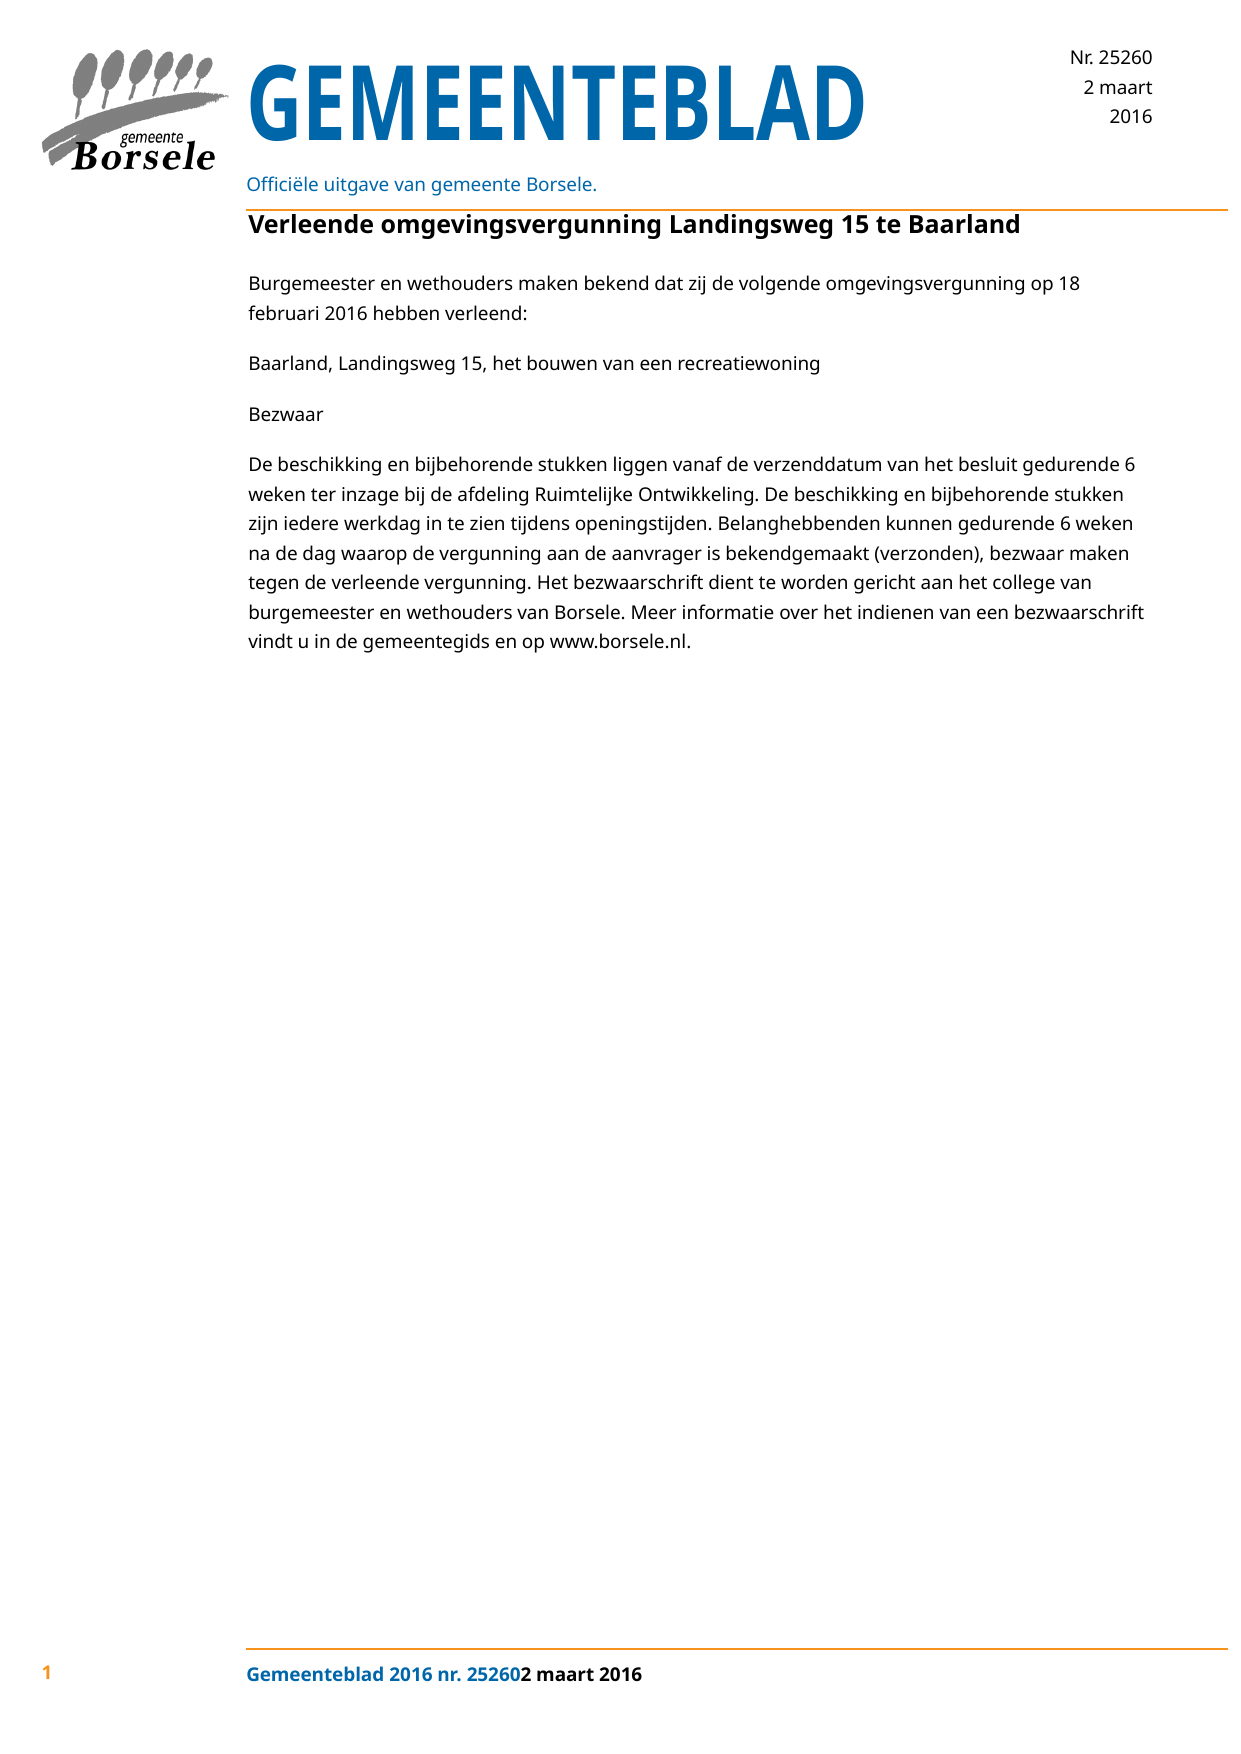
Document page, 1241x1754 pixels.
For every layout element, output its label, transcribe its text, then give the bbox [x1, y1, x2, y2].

text Baarland, Landingsweg 15, het bouwen van een recreatiewoning [248, 350, 1152, 376]
text Burgemeester en wethouders maken bekend dat zij de volgende omgevingsvergunning op 18 februari 2016 hebben verleend: [248, 270, 1152, 326]
picture [41, 47, 231, 172]
text Bezwaar [248, 401, 1152, 426]
text Verleende omgevingsvergunning Landingsweg 15 te Baarland [248, 211, 1152, 241]
text De beschikking en bijbehorende stukken liggen vanaf de verzenddatum van het besluit gedurende 6 weken ter inzage bij de afdeling Ruimtelijke Ontwikkeling. De beschikking en bijbehorende stukken zijn iedere werkdag in te zien tijdens openingstijden. Belanghebbenden kunnen gedurende 6 weken na de dag waarop de vergunning aan de aanvrager is bekendgemaakt (verzonden), bezwaar maken tegen de verleende vergunning. Het bezwaarschrift dient te worden gericht aan het college van burgemeester en wethouders van Borsele. Meer informatie over het indienen van een bezwaarschrift vindt u in de gemeentegids en op www.borsele.nl. [248, 451, 1152, 654]
